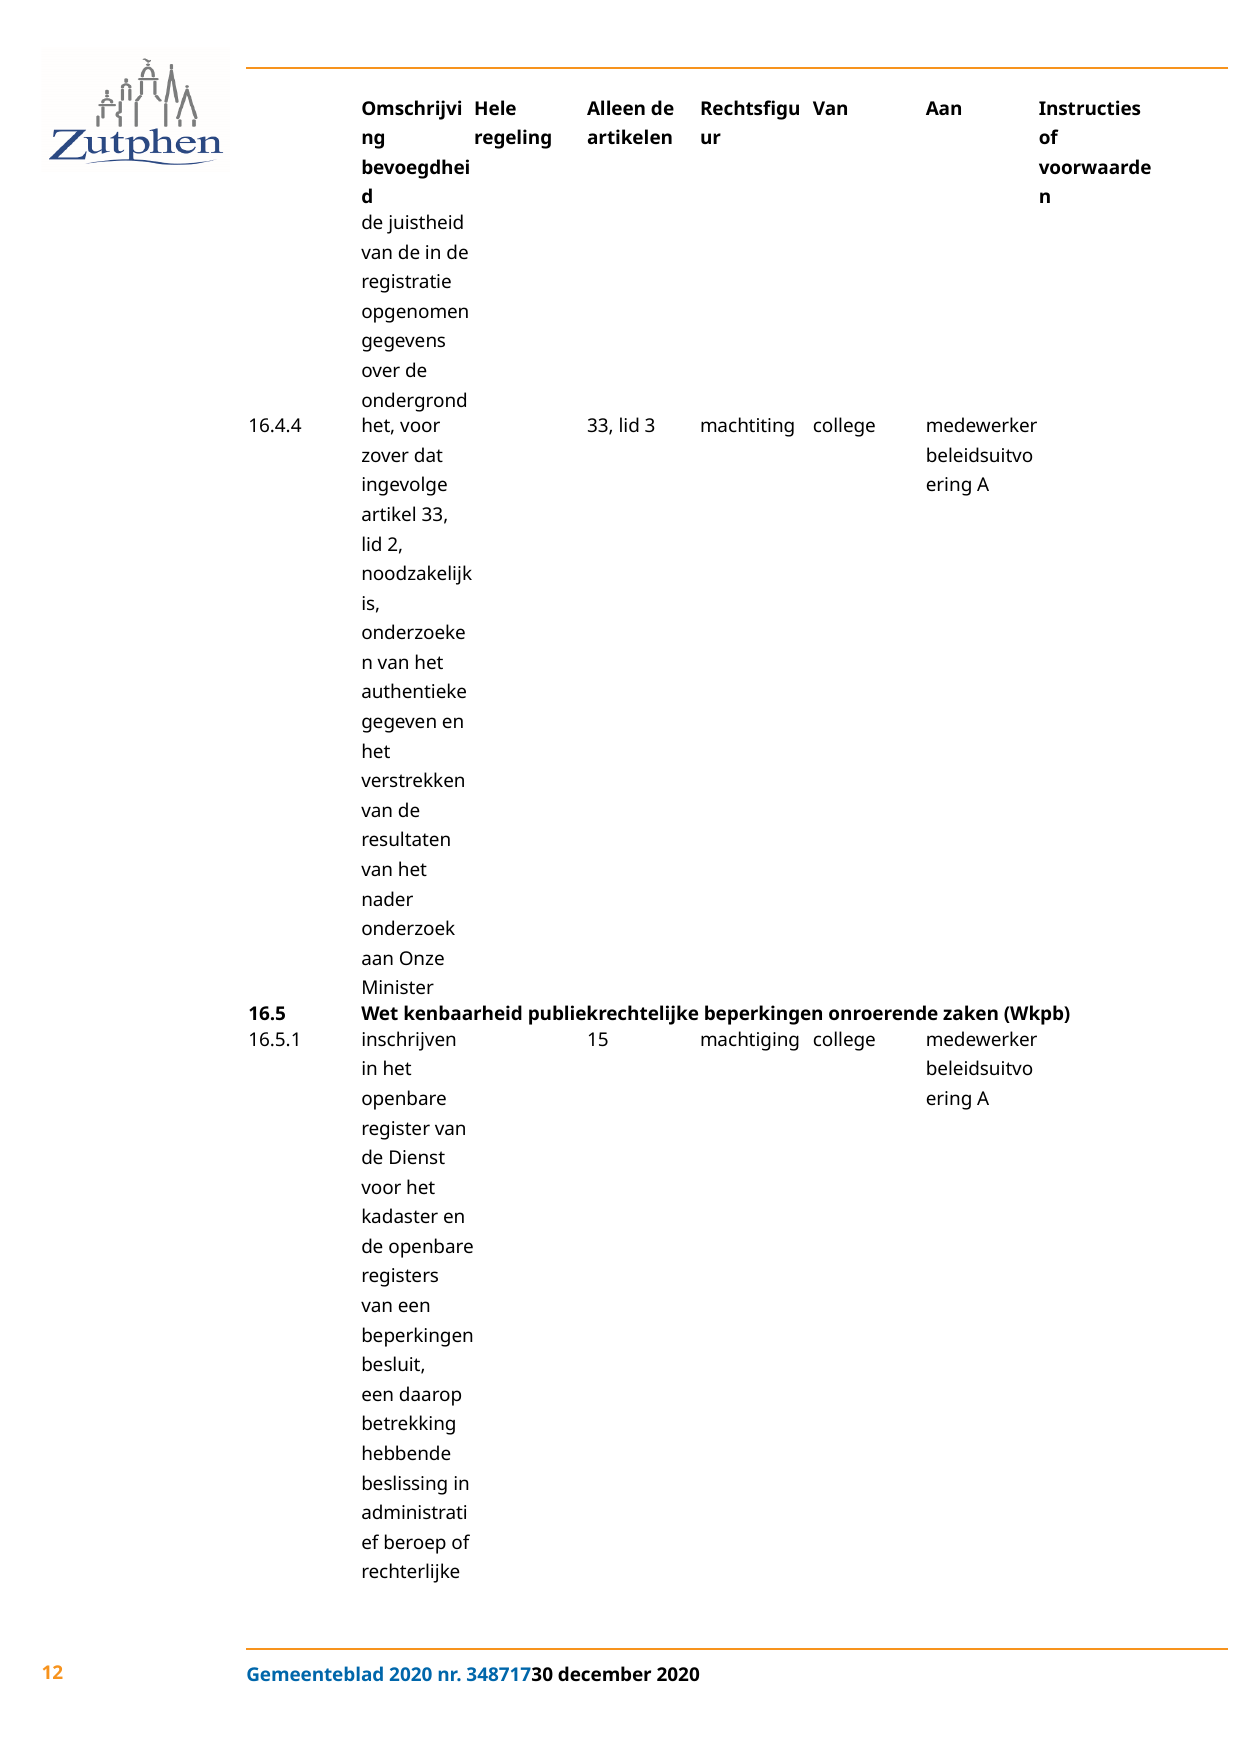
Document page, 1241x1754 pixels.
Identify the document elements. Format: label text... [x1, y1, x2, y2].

table_cell [813, 209, 926, 412]
table_cell inschrijven in het openbare register van de Dienst voor het kadaster en de openbare registers van een beperkingenbesluit, een daarop betrekking hebbende beslissing in administratief beroep of rechterlijke [361, 1026, 474, 1584]
table_header [248, 95, 361, 209]
table_cell [587, 209, 700, 412]
table_cell [474, 209, 587, 412]
table_cell de juistheid van de in de registratie opgenomen gegevens over de ondergrond [361, 209, 474, 412]
table_cell machtiging [700, 1026, 813, 1584]
table_cell [1039, 209, 1152, 412]
table_cell machtiting [700, 413, 813, 1000]
table_cell [700, 209, 813, 412]
table_header Aan [926, 95, 1038, 209]
table_cell Wet kenbaarheid publiekrechtelijke beperkingen onroerende zaken (Wkpb) [361, 1000, 1152, 1026]
table_header Omschrijving bevoegdheid [361, 95, 474, 209]
table_cell [474, 1026, 587, 1584]
table_cell 16.5.1 [248, 1026, 361, 1584]
table_header Hele regeling [474, 95, 587, 209]
table_cell college [813, 413, 926, 1000]
table_cell 33, lid 3 [587, 413, 700, 1000]
table_cell 16.4.4 [248, 413, 361, 1000]
table_header Alleen de artikelen [587, 95, 700, 209]
table_cell [248, 209, 361, 412]
table_cell [1039, 413, 1152, 1000]
table_header Instructies of voorwaarden [1039, 95, 1152, 209]
table_cell [1039, 1026, 1152, 1584]
table_cell [926, 209, 1038, 412]
table_header Rechtsfiguur [700, 95, 813, 209]
table_cell het, voor zover dat ingevolge artikel 33, lid 2, noodzakelijk is, onderzoeken van het authentieke gegeven en het verstrekken van de resultaten van het nader onderzoek aan Onze Minister [361, 413, 474, 1000]
picture [41, 47, 231, 172]
table_cell medewerker beleidsuitvoering A [926, 1026, 1038, 1584]
table_cell 15 [587, 1026, 700, 1584]
table_cell [474, 413, 587, 1000]
table_cell medewerker beleidsuitvoering A [926, 413, 1038, 1000]
table_cell college [813, 1026, 926, 1584]
table_header Van [813, 95, 926, 209]
table_cell 16.5 [248, 1000, 361, 1026]
